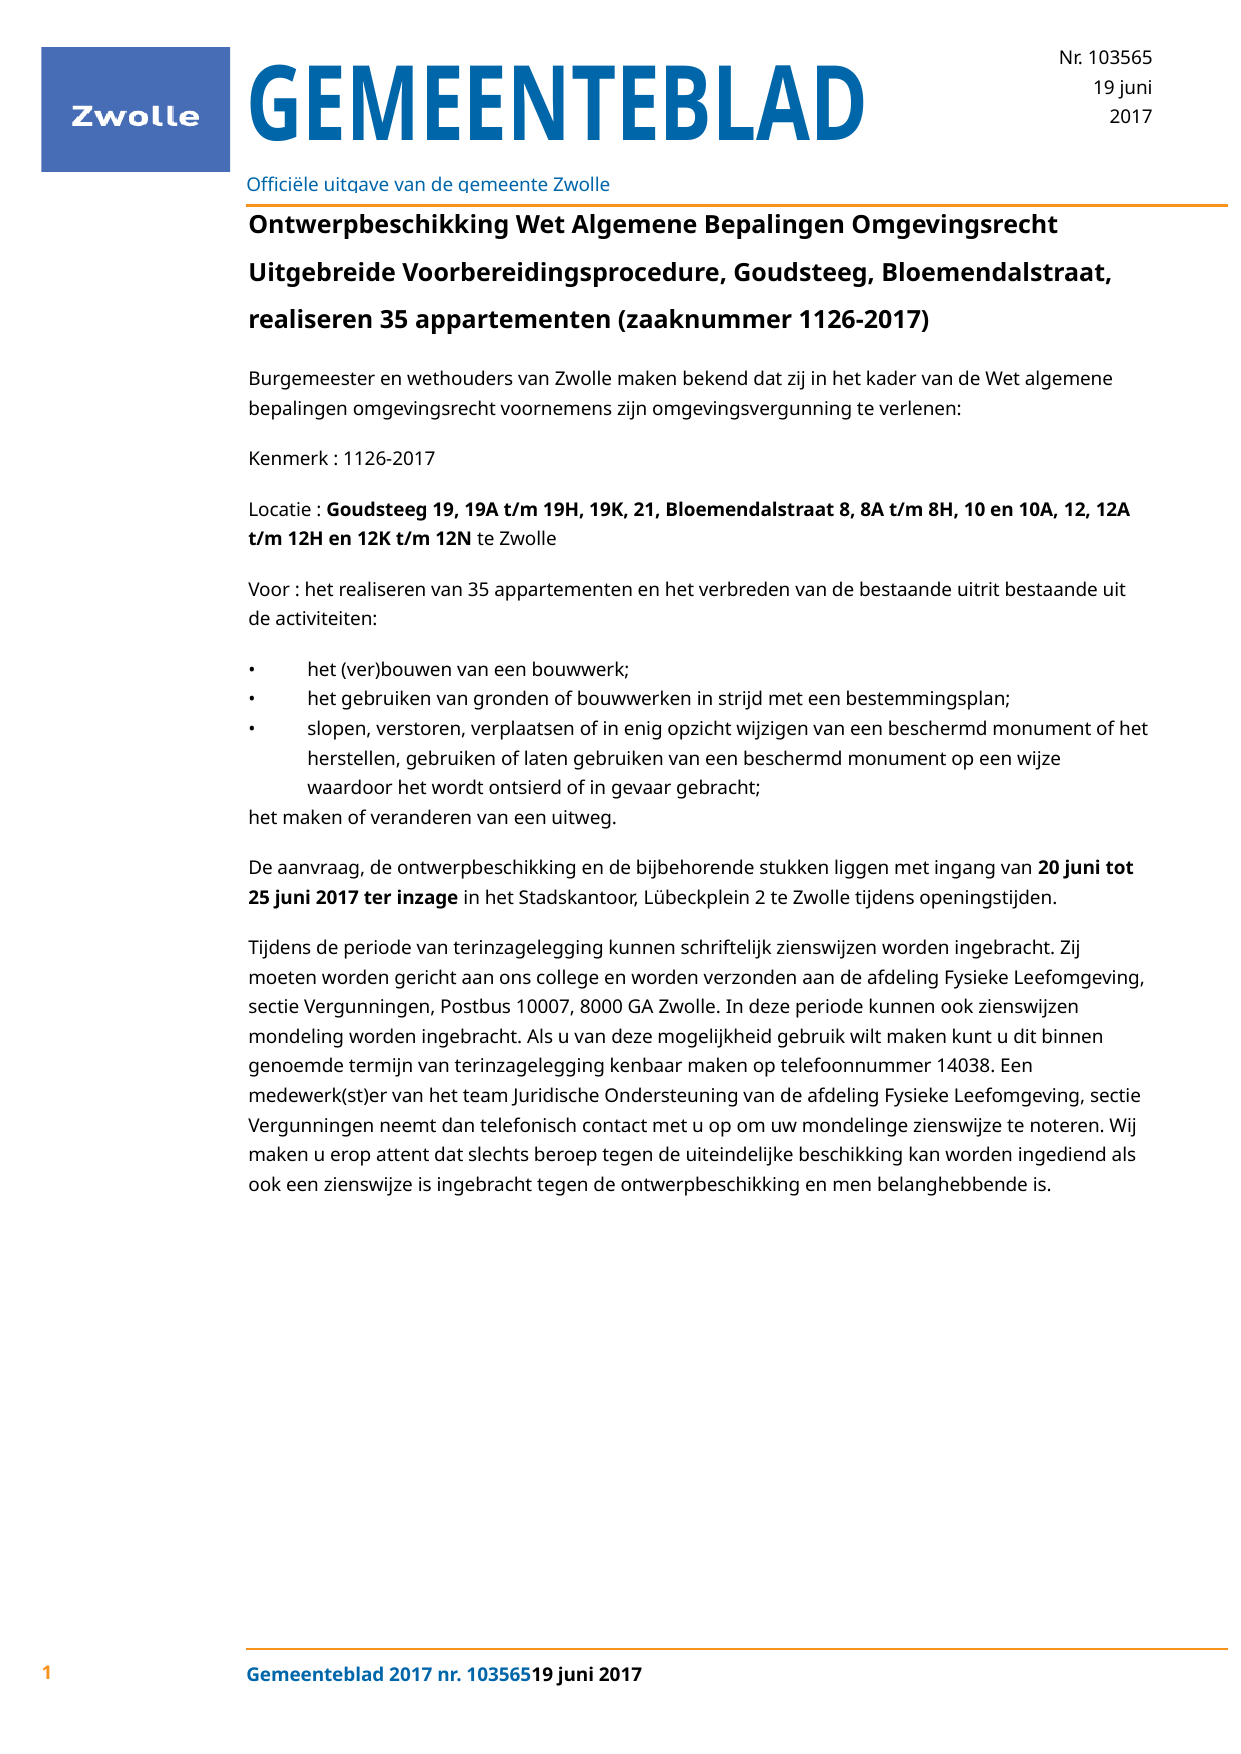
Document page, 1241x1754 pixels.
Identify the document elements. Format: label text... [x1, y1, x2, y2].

text Kenmerk : 1126-2017 [248, 446, 1152, 471]
text Locatie : Goudsteeg 19, 19A t/m 19H, 19K, 21, Bloemendalstraat 8, 8A t/m 8H, 10 en 10A, 12, 12A t/m 12H en 12K t/m 12N te Zwolle [248, 496, 1152, 551]
list slopen, verstoren, verplaatsen of in enig opzicht wijzigen van een beschermd monument of het herstellen, gebruiken of laten gebruiken van een beschermd monument op een wijze waardoor het wordt ontsierd of in gevaar gebracht; [248, 715, 1152, 800]
text Ontwerpbeschikking Wet Algemene Bepalingen Omgevingsrecht Uitgebreide Voorbereidingsprocedure, Goudsteeg, Bloemendalstraat, realiseren 35 appartementen (zaaknummer 1126-2017) [248, 207, 1152, 336]
list het (ver)bouwen van een bouwwerk; [248, 656, 1152, 682]
text Burgemeester en wethouders van Zwolle maken bekend dat zij in het kader van de Wet algemene bepalingen omgevingsrecht voornemens zijn omgevingsvergunning te verlenen: [248, 366, 1152, 421]
picture [41, 47, 231, 172]
text De aanvraag, de ontwerpbeschikking en de bijbehorende stukken liggen met ingang van 20 juni tot 25 juni 2017 ter inzage in het Stadskantoor, Lübeckplein 2 te Zwolle tijdens openingstijden. [248, 854, 1152, 909]
list het gebruiken van gronden of bouwwerken in strijd met een bestemmingsplan; [248, 686, 1152, 711]
text het maken of veranderen van een uitweg. [248, 804, 1152, 829]
text Voor : het realiseren van 35 appartementen en het verbreden van de bestaande uitrit bestaande uit de activiteiten: [248, 576, 1152, 631]
text Tijdens de periode van terinzagelegging kunnen schriftelijk zienswijzen worden ingebracht. Zij moeten worden gericht aan ons college en worden verzonden aan de afdeling Fysieke Leefomgeving, sectie Vergunningen, Postbus 10007, 8000 GA Zwolle. In deze periode kunnen ook zienswijzen mondeling worden ingebracht. Als u van deze mogelijkheid gebruik wilt maken kunt u dit binnen genoemde termijn van terinzagelegging kenbaar maken op telefoonnummer 14038. Een medewerk(st)er van het team Juridische Ondersteuning van de afdeling Fysieke Leefomgeving, sectie Vergunningen neemt dan telefonisch contact met u op om uw mondelinge zienswijze te noteren. Wij maken u erop attent dat slechts beroep tegen de uiteindelijke beschikking kan worden ingediend als ook een zienswijze is ingebracht tegen de ontwerpbeschikking en men belanghebbende is. [248, 934, 1152, 1197]
